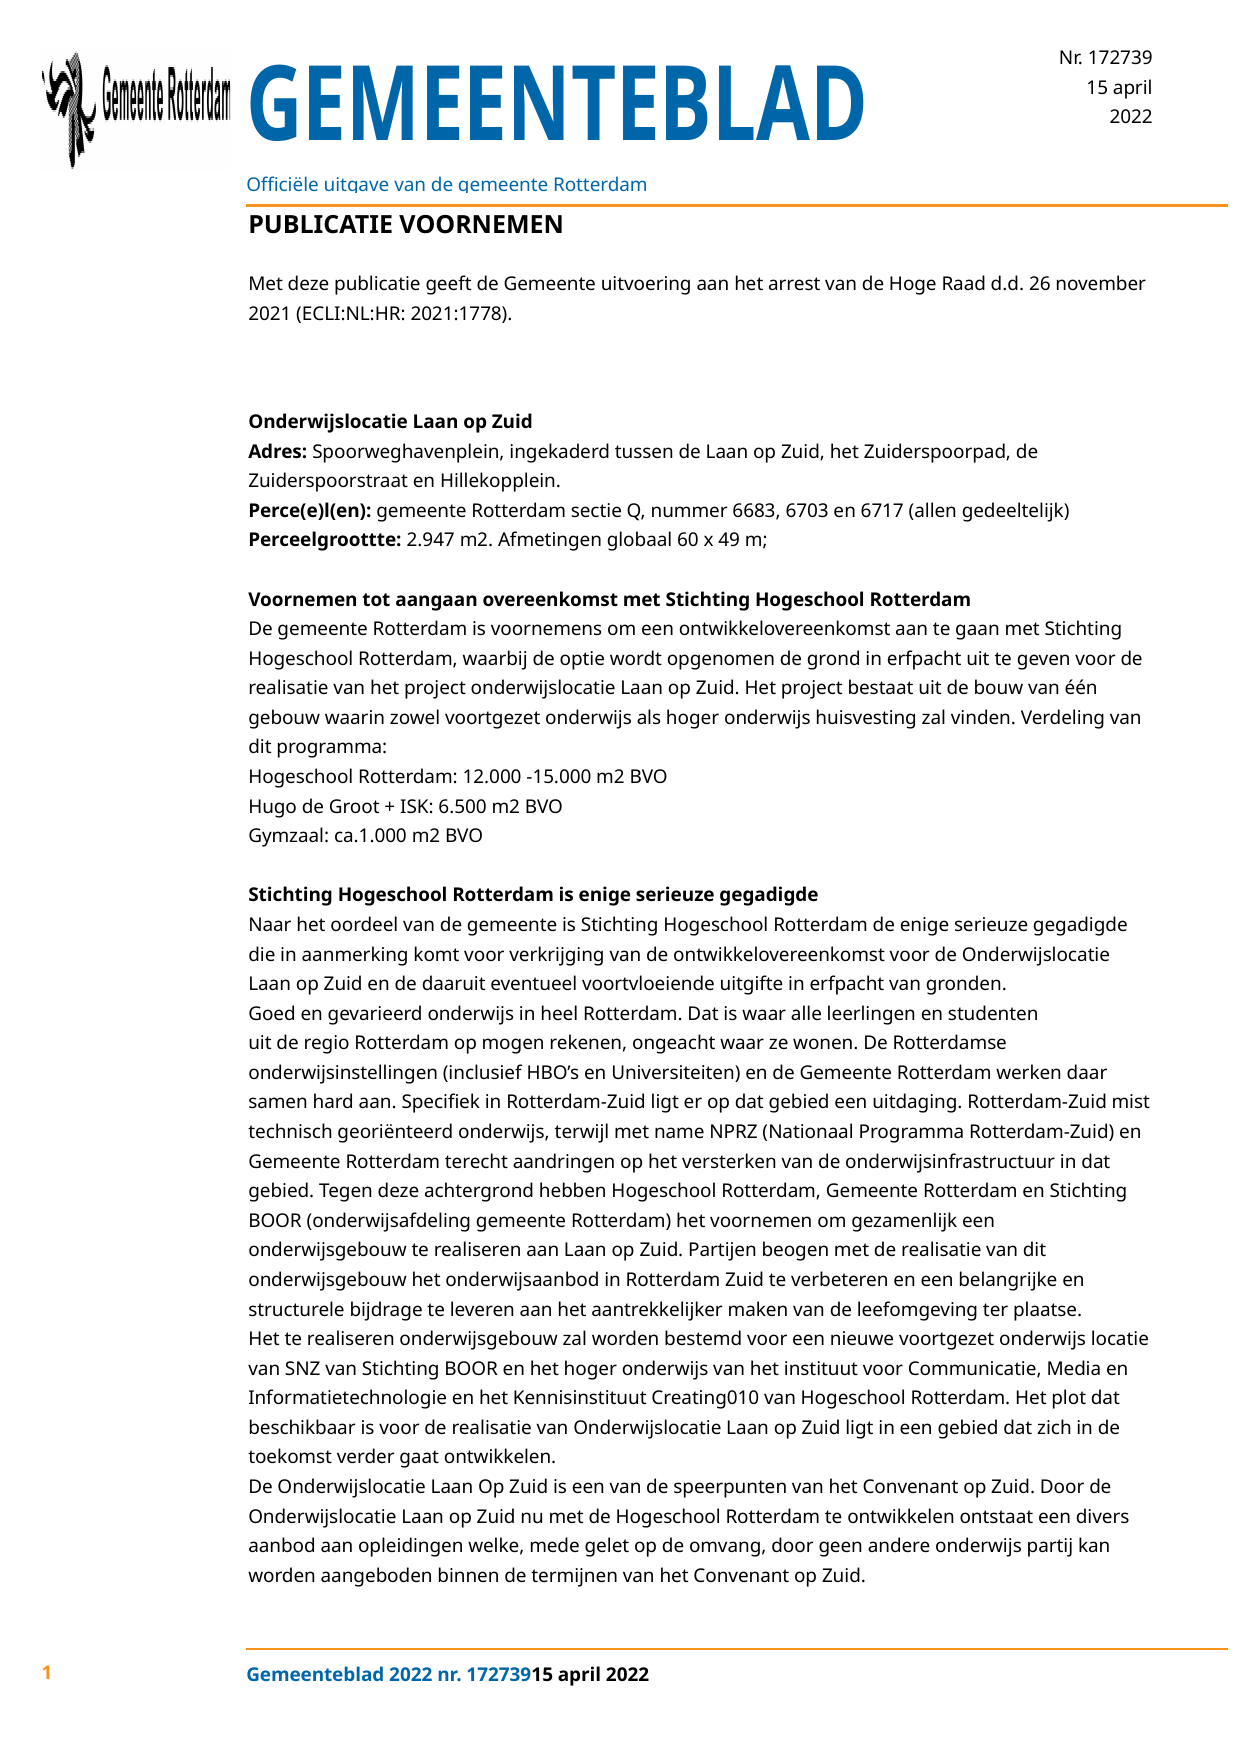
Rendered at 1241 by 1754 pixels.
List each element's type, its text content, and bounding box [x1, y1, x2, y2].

text Met deze publicatie geeft de Gemeente uitvoering aan het arrest van de Hoge Raad d.d. 26 november 2021 (ECLI:NL:HR: 2021:1778). [248, 270, 1152, 326]
text Voornemen tot aangaan overeenkomst met Stichting Hogeschool Rotterdam [248, 586, 1152, 612]
text Hogeschool Rotterdam: 12.000 -15.000 m2 BVO [248, 763, 1152, 789]
text Het te realiseren onderwijsgebouw zal worden bestemd voor een nieuwe voortgezet onderwijs locatie van SNZ van Stichting BOOR en het hoger onderwijs van het instituut voor Communicatie, Media en Informatietechnologie en het Kennisinstituut Creating010 van Hogeschool Rotterdam. Het plot dat beschikbaar is voor de realisatie van Onderwijslocatie Laan op Zuid ligt in een gebied dat zich in de toekomst verder gaat ontwikkelen. [248, 1325, 1152, 1469]
text De Onderwijslocatie Laan Op Zuid is een van de speerpunten van het Convenant op Zuid. Door de Onderwijslocatie Laan op Zuid nu met de Hogeschool Rotterdam te ontwikkelen ontstaat een divers aanbod aan opleidingen welke, mede gelet op de omvang, door geen andere onderwijs partij kan worden aangeboden binnen de termijnen van het Convenant op Zuid. [248, 1473, 1152, 1588]
text uit de regio Rotterdam op mogen rekenen, ongeacht waar ze wonen. De Rotterdamse onderwijsinstellingen (inclusief HBO’s en Universiteiten) en de Gemeente Rotterdam werken daar samen hard aan. Specifiek in Rotterdam-Zuid ligt er op dat gebied een uitdaging. Rotterdam-Zuid mist technisch georiënteerd onderwijs, terwijl met name NPRZ (Nationaal Programma Rotterdam-Zuid) en Gemeente Rotterdam terecht aandringen op het versterken van de onderwijsinfrastructuur in dat gebied. Tegen deze achtergrond hebben Hogeschool Rotterdam, Gemeente Rotterdam en Stichting BOOR (onderwijsafdeling gemeente Rotterdam) het voornemen om gezamenlijk een onderwijsgebouw te realiseren aan Laan op Zuid. Partijen beogen met de realisatie van dit onderwijsgebouw het onderwijsaanbod in Rotterdam Zuid te verbeteren en een belangrijke en structurele bijdrage te leveren aan het aantrekkelijker maken van de leefomgeving ter plaatse. [248, 1029, 1152, 1322]
text Adres: Spoorweghavenplein, ingekaderd tussen de Laan op Zuid, het Zuiderspoorpad, de Zuiderspoorstraat en Hillekopplein. [248, 438, 1152, 493]
text Perceelgroottte: 2.947 m2. Afmetingen globaal 60 x 49 m; [248, 527, 1152, 552]
text PUBLICATIE VOORNEMEN [248, 207, 1152, 241]
picture [41, 47, 231, 172]
text Perce(e)l(en): gemeente Rotterdam sectie Q, nummer 6683, 6703 en 6717 (allen gedeeltelijk) [248, 497, 1152, 523]
text Goed en gevarieerd onderwijs in heel Rotterdam. Dat is waar alle leerlingen en studenten [248, 1000, 1152, 1026]
text Hugo de Groot + ISK: 6.500 m2 BVO [248, 793, 1152, 819]
text Naar het oordeel van de gemeente is Stichting Hogeschool Rotterdam de enige serieuze gegadigde die in aanmerking komt voor verkrijging van de ontwikkelovereenkomst voor de Onderwijslocatie Laan op Zuid en de daaruit eventueel voortvloeiende uitgifte in erfpacht van gronden. [248, 911, 1152, 996]
text Stichting Hogeschool Rotterdam is enige serieuze gegadigde [248, 882, 1152, 907]
text De gemeente Rotterdam is voornemens om een ontwikkelovereenkomst aan te gaan met Stichting Hogeschool Rotterdam, waarbij de optie wordt opgenomen de grond in erfpacht uit te geven voor de realisatie van het project onderwijslocatie Laan op Zuid. Het project bestaat uit de bouw van één gebouw waarin zowel voortgezet onderwijs als hoger onderwijs huisvesting zal vinden. Verdeling van dit programma: [248, 615, 1152, 759]
text Gymzaal: ca.1.000 m2 BVO [248, 822, 1152, 848]
text Onderwijslocatie Laan op Zuid [248, 408, 1152, 434]
